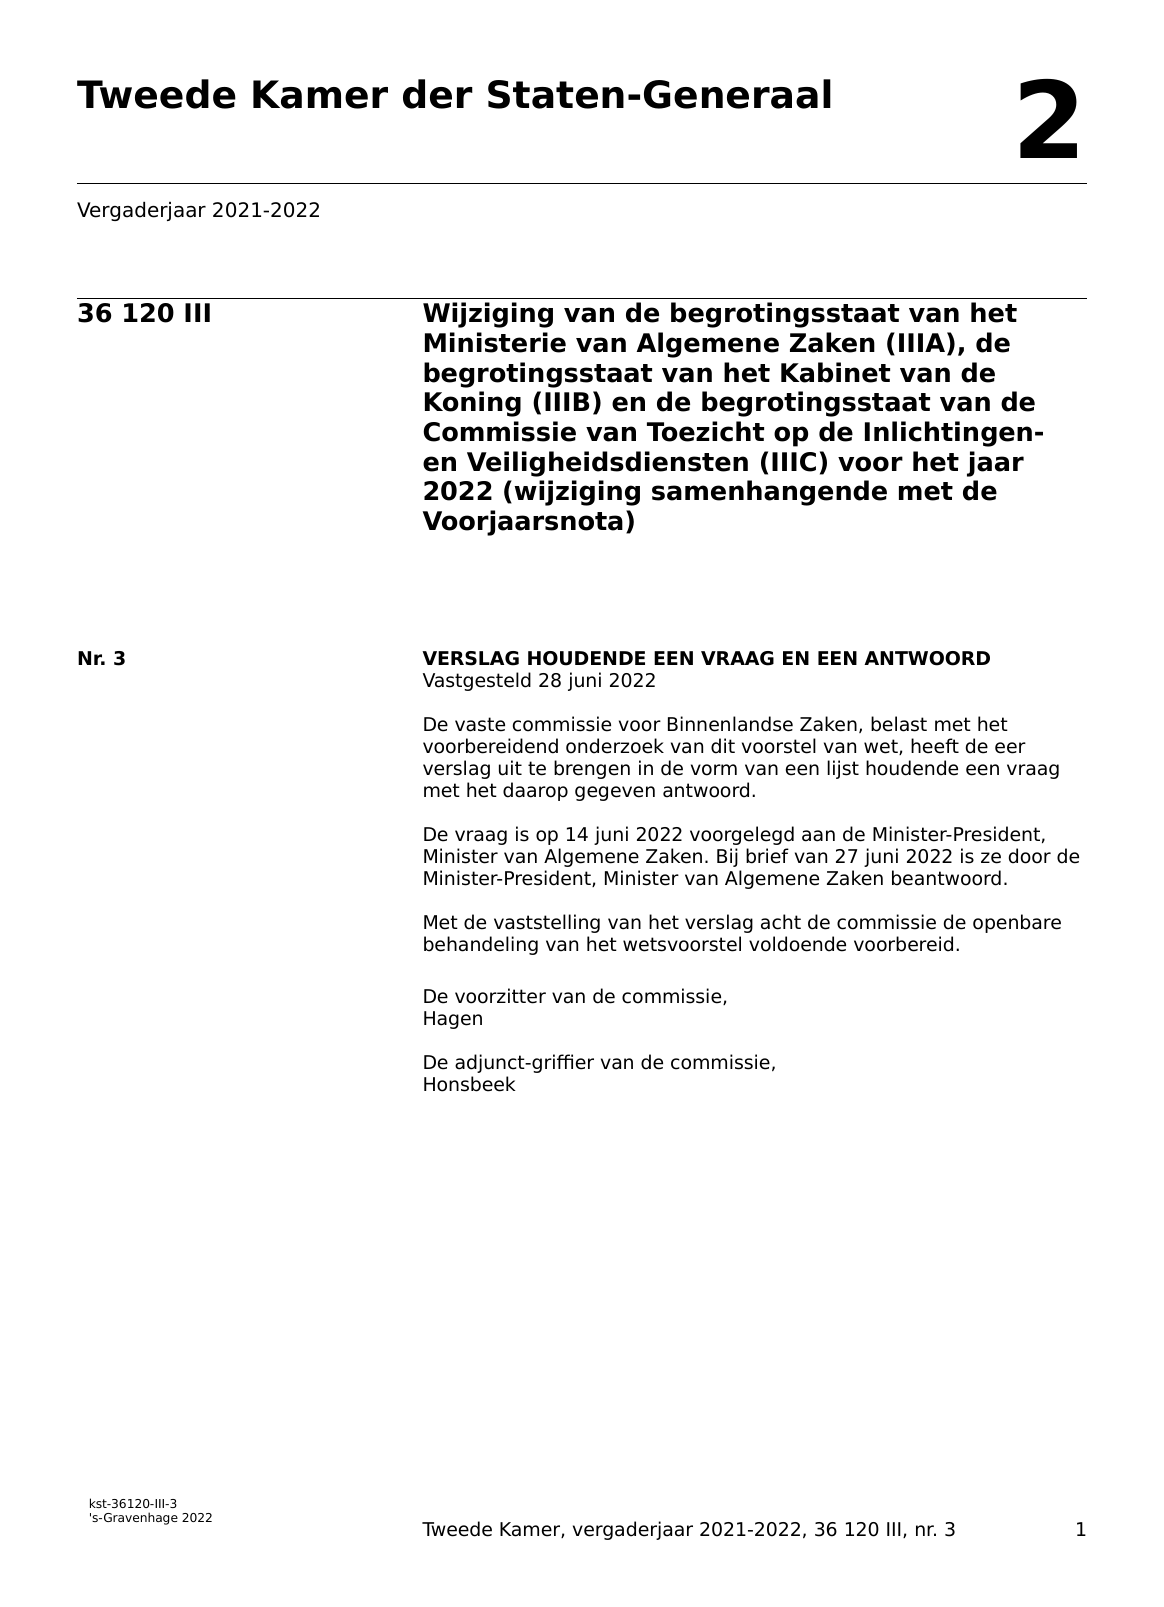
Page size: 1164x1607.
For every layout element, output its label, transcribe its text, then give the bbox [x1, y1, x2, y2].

text De voorzitter van de commissie, Hagen [422, 986, 1087, 1030]
text De adjunct-griffier van de commissie, Honsbeek [422, 1052, 1087, 1096]
text De vraag is op 14 juni 2022 voorgelegd aan de Minister-President, Minister van Algemene Zaken. Bij brief van 27 juni 2022 is ze door de Minister-President, Minister van Algemene Zaken beantwoord. [422, 824, 1087, 890]
text De vaste commissie voor Binnenlandse Zaken, belast met het voorbereidend onderzoek van dit voorstel van wet, heeft de eer verslag uit te brengen in de vorm van een lijst houdende een vraag met het daarop gegeven antwoord. [422, 714, 1087, 802]
table_header 2 [886, 59, 1087, 183]
text Met de vaststelling van het verslag acht de commissie de openbare behandeling van het wetsvoorstel voldoende voorbereid. [422, 912, 1087, 956]
text Vastgesteld 28 juni 2022 [422, 669, 1087, 691]
table_header Tweede Kamer der Staten-Generaal [77, 59, 886, 183]
subtitle 36 120 III Wijziging van de begrotingsstaat van het Ministerie van Algemene Zaken (IIIA), de begrotingsstaat van het Kabinet van de Koning (IIIB) en de begrotingsstaat van de Commissie van Toezicht op de Inlichtingen- en Veiligheidsdiensten (IIIC) voor het jaar 2022 (wijziging samenhangende met de Voorjaarsnota) [77, 299, 1087, 536]
subtitle Nr. 3 VERSLAG HOUDENDE EEN VRAAG EN EEN ANTWOORD [77, 647, 1087, 669]
text 's-Gravenhage 2022 [88, 1511, 323, 1525]
text kst-36120-III-3 [88, 1497, 323, 1511]
table_cell Vergaderjaar 2021-2022 [77, 184, 1087, 298]
